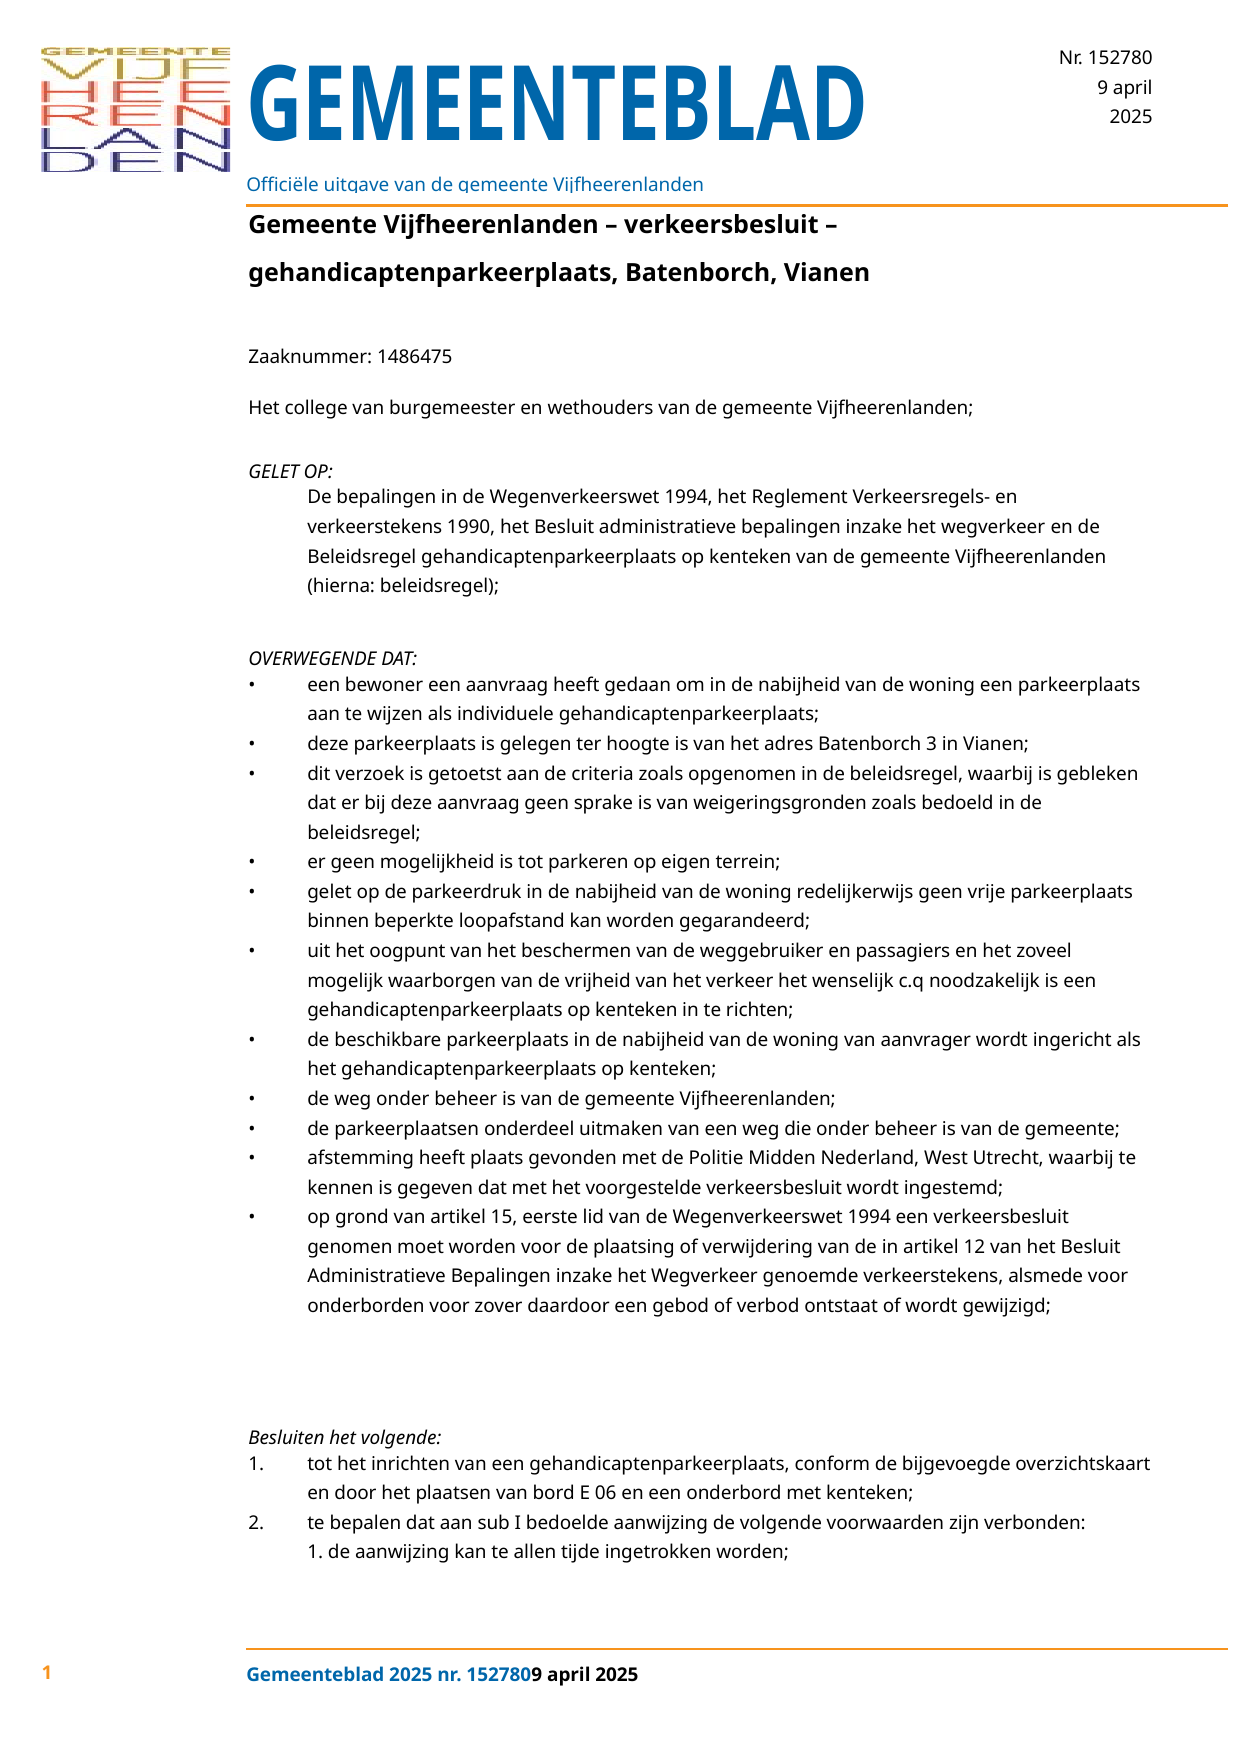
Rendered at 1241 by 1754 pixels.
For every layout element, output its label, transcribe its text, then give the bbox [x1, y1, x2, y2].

text Zaaknummer: 1486475 [248, 344, 1152, 369]
list dit verzoek is getoetst aan de criteria zoals opgenomen in de beleidsregel, waarbij is gebleken dat er bij deze aanvraag geen sprake is van weigeringsgronden zoals bedoeld in de beleidsregel; [248, 760, 1152, 844]
text OVERWEGENDE DAT: [248, 645, 1152, 671]
list de weg onder beheer is van de gemeente Vijfheerenlanden; [248, 1085, 1152, 1111]
text GELET OP: [248, 458, 1152, 484]
list afstemming heeft plaats gevonden met de Politie Midden Nederland, West Utrecht, waarbij te kennen is gegeven dat met het voorgestelde verkeersbesluit wordt ingestemd; [248, 1144, 1152, 1199]
list de parkeerplaatsen onderdeel uitmaken van een weg die onder beheer is van de gemeente; [248, 1115, 1152, 1140]
list tot het inrichten van een gehandicaptenparkeerplaats, conform de bijgevoegde overzichtskaart en door het plaatsen van bord E 06 en een onderbord met kenteken; [248, 1450, 1152, 1505]
list een bewoner een aanvraag heeft gedaan om in de nabijheid van de woning een parkeerplaats aan te wijzen als individuele gehandicaptenparkeerplaats; [248, 671, 1152, 726]
list er geen mogelijkheid is tot parkeren op eigen terrein; [248, 848, 1152, 874]
list De bepalingen in de Wegenverkeerswet 1994, het Reglement Verkeersregels- en verkeerstekens 1990, het Besluit administratieve bepalingen inzake het wegverkeer en de Beleidsregel gehandicaptenparkeerplaats op kenteken van de gemeente Vijfheerenlanden (hierna: beleidsregel); [248, 484, 1152, 598]
text Gemeente Vijfheerenlanden – verkeersbesluit – gehandicaptenparkeerplaats, Batenborch, Vianen [248, 207, 1152, 288]
list 1. de aanwijzing kan te allen tijde ingetrokken worden; [248, 1538, 1152, 1564]
text Besluiten het volgende: [248, 1424, 1152, 1450]
picture [41, 47, 231, 172]
list deze parkeerplaats is gelegen ter hoogte is van het adres Batenborch 3 in Vianen; [248, 730, 1152, 756]
list op grond van artikel 15, eerste lid van de Wegenverkeerswet 1994 een verkeersbesluit genomen moet worden voor de plaatsing of verwijdering van de in artikel 12 van het Besluit Administratieve Bepalingen inzake het Wegverkeer genoemde verkeerstekens, alsmede voor onderborden voor zover daardoor een gebod of verbod ontstaat of wordt gewijzigd; [248, 1203, 1152, 1318]
text Het college van burgemeester en wethouders van de gemeente Vijfheerenlanden; [248, 394, 1152, 420]
list de beschikbare parkeerplaats in de nabijheid van de woning van aanvrager wordt ingericht als het gehandicaptenparkeerplaats op kenteken; [248, 1026, 1152, 1081]
list uit het oogpunt van het beschermen van de weggebruiker en passagiers en het zoveel mogelijk waarborgen van de vrijheid van het verkeer het wenselijk c.q noodzakelijk is een gehandicaptenparkeerplaats op kenteken in te richten; [248, 937, 1152, 1022]
list te bepalen dat aan sub I bedoelde aanwijzing de volgende voorwaarden zijn verbonden: [248, 1509, 1152, 1535]
list gelet op de parkeerdruk in de nabijheid van de woning redelijkerwijs geen vrije parkeerplaats binnen beperkte loopafstand kan worden gegarandeerd; [248, 878, 1152, 933]
